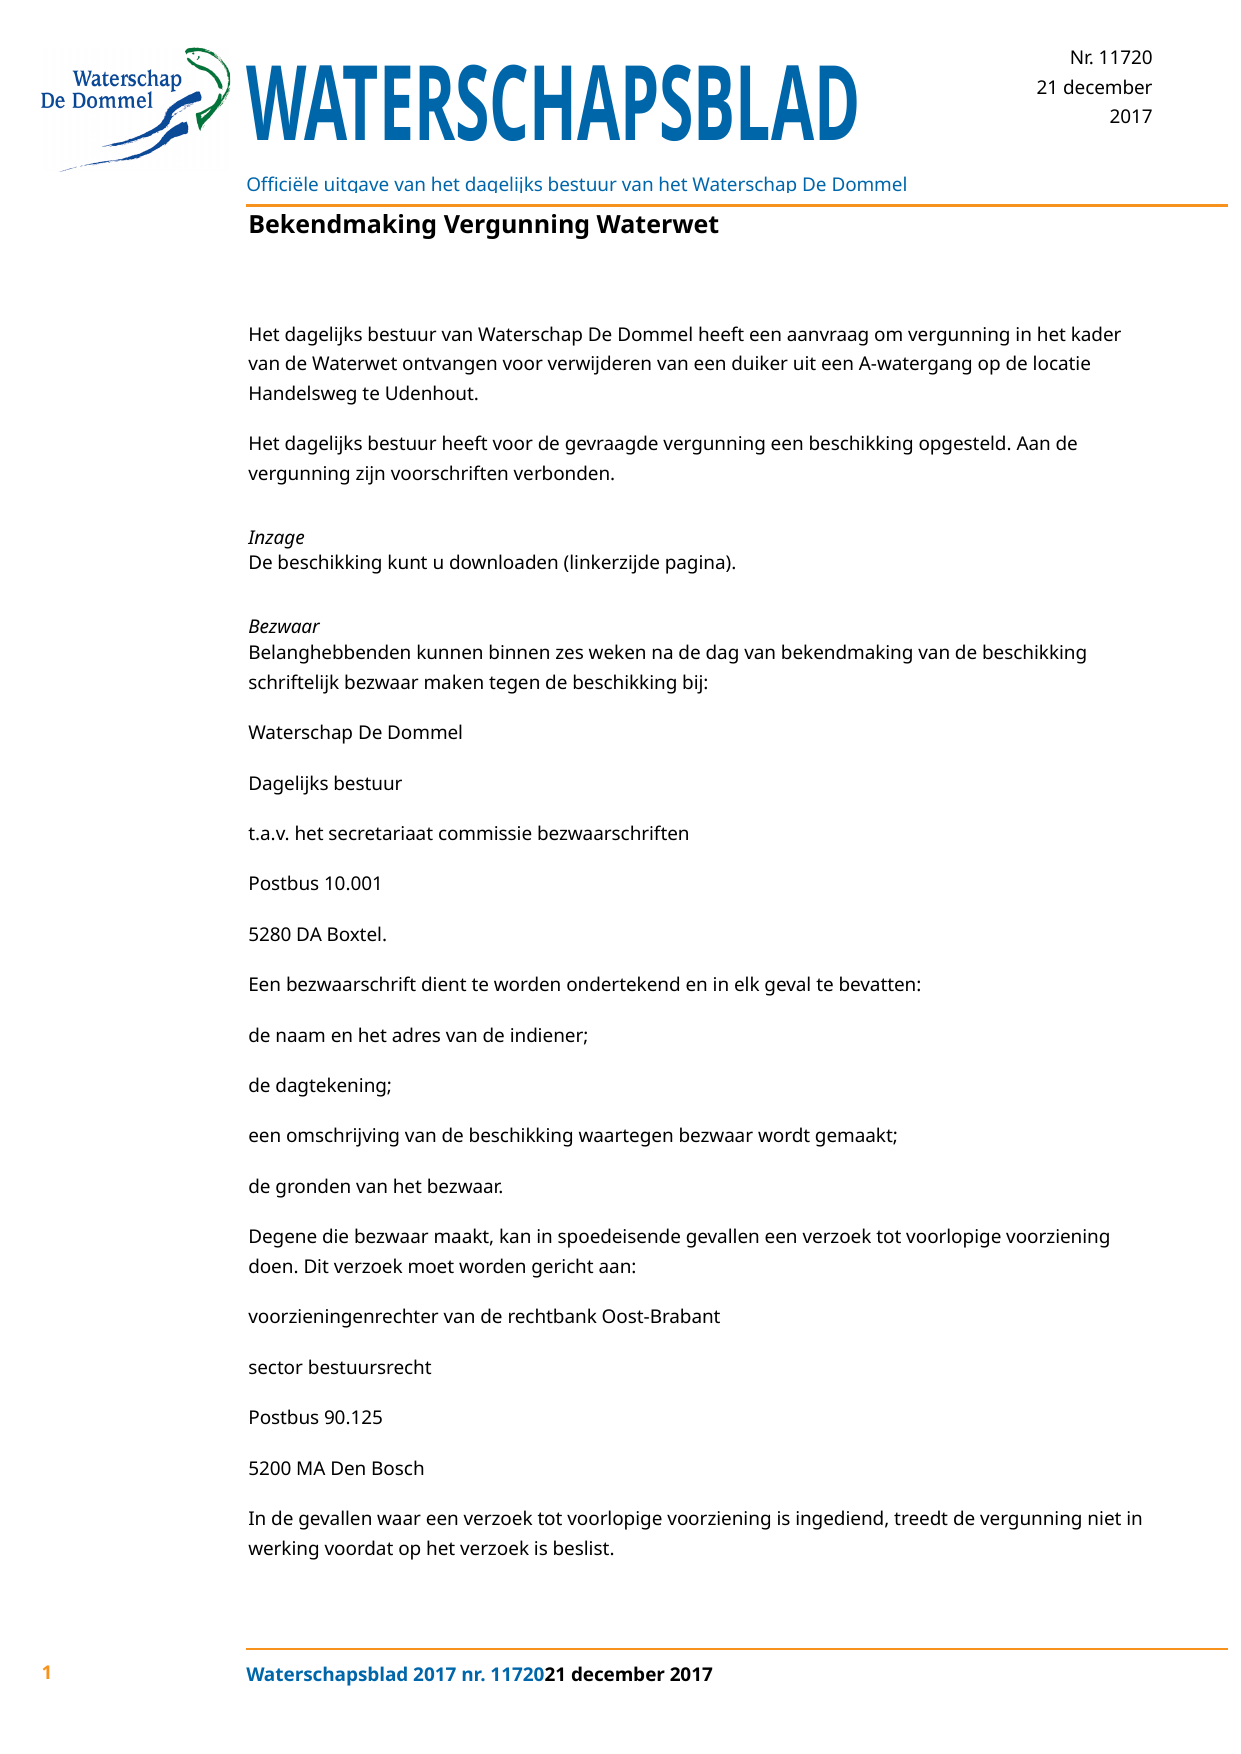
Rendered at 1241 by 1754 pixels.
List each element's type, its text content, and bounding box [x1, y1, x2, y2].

text Bezwaar [248, 613, 1152, 639]
text De beschikking kunt u downloaden (linkerzijde pagina). [248, 549, 1152, 575]
text de gronden van het bezwaar. [248, 1173, 1152, 1199]
text In de gevallen waar een verzoek tot voorlopige voorziening is ingediend, treedt de vergunning niet in werking voordat op het verzoek is beslist. [248, 1505, 1152, 1560]
text Waterschap De Dommel [248, 719, 1152, 745]
text Een bezwaarschrift dient te worden ondertekend en in elk geval te bevatten: [248, 971, 1152, 997]
text de naam en het adres van de indiener; [248, 1022, 1152, 1047]
text Postbus 10.001 [248, 871, 1152, 896]
text Degene die bezwaar maakt, kan in spoedeisende gevallen een verzoek tot voorlopige voorziening doen. Dit verzoek moet worden gericht aan: [248, 1223, 1152, 1279]
text Bekendmaking Vergunning Waterwet [248, 207, 1152, 241]
text Postbus 90.125 [248, 1404, 1152, 1430]
text een omschrijving van de beschikking waartegen bezwaar wordt gemaakt; [248, 1123, 1152, 1148]
text Het dagelijks bestuur van Waterschap De Dommel heeft een aanvraag om vergunning in het kader van de Waterwet ontvangen voor verwijderen van een duiker uit een A-watergang op de locatie Handelsweg te Udenhout. [248, 321, 1152, 406]
text 5280 DA Boxtel. [248, 921, 1152, 947]
picture [41, 47, 231, 172]
text Dagelijks bestuur [248, 770, 1152, 795]
text t.a.v. het secretariaat commissie bezwaarschriften [248, 820, 1152, 846]
text Belanghebbenden kunnen binnen zes weken na de dag van bekendmaking van de beschikking schriftelijk bezwaar maken tegen de beschikking bij: [248, 639, 1152, 694]
text sector bestuursrecht [248, 1354, 1152, 1379]
text Inzage [248, 524, 1152, 549]
text de dagtekening; [248, 1072, 1152, 1098]
text Het dagelijks bestuur heeft voor de gevraagde vergunning een beschikking opgesteld. Aan de vergunning zijn voorschriften verbonden. [248, 430, 1152, 486]
text voorzieningenrechter van de rechtbank Oost-Brabant [248, 1303, 1152, 1329]
text 5200 MA Den Bosch [248, 1455, 1152, 1480]
